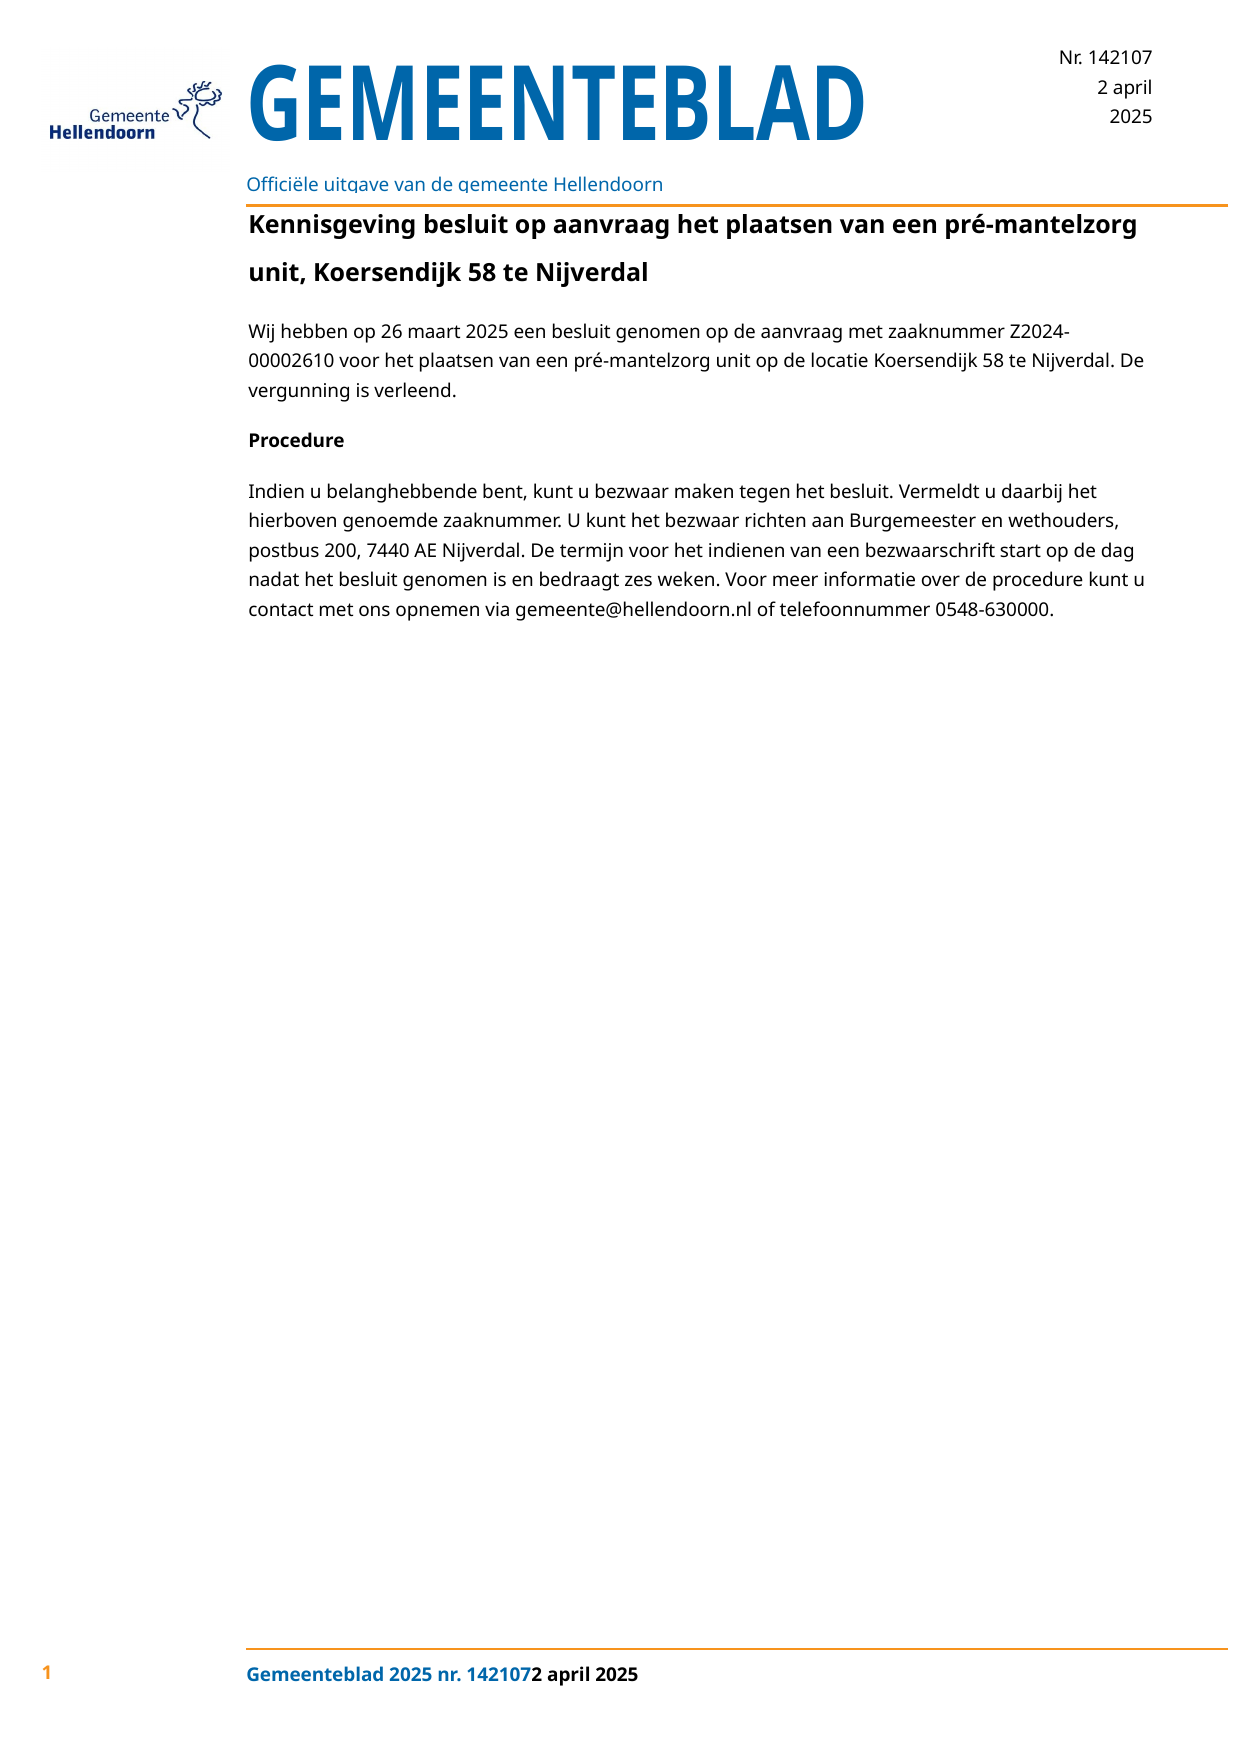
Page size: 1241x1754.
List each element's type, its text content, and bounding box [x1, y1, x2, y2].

text Kennisgeving besluit op aanvraag het plaatsen van een pré-mantelzorg unit, Koersendijk 58 te Nijverdal [248, 207, 1152, 288]
text Procedure [248, 427, 1152, 453]
text Indien u belanghebbende bent, kunt u bezwaar maken tegen het besluit. Vermeldt u daarbij het hierboven genoemde zaaknummer. U kunt het bezwaar richten aan Burgemeester en wethouders, postbus 200, 7440 AE Nijverdal. De termijn voor het indienen van een bezwaarschrift start op de dag nadat het besluit genomen is en bedraagt zes weken. Voor meer informatie over de procedure kunt u contact met ons opnemen via gemeente@hellendoorn.nl of telefoonnummer 0548-630000. [248, 478, 1152, 622]
text Wij hebben op 26 maart 2025 een besluit genomen op de aanvraag met zaaknummer Z2024-00002610 voor het plaatsen van een pré-mantelzorg unit op de locatie Koersendijk 58 te Nijverdal. De vergunning is verleend. [248, 318, 1152, 403]
picture [41, 47, 231, 172]
